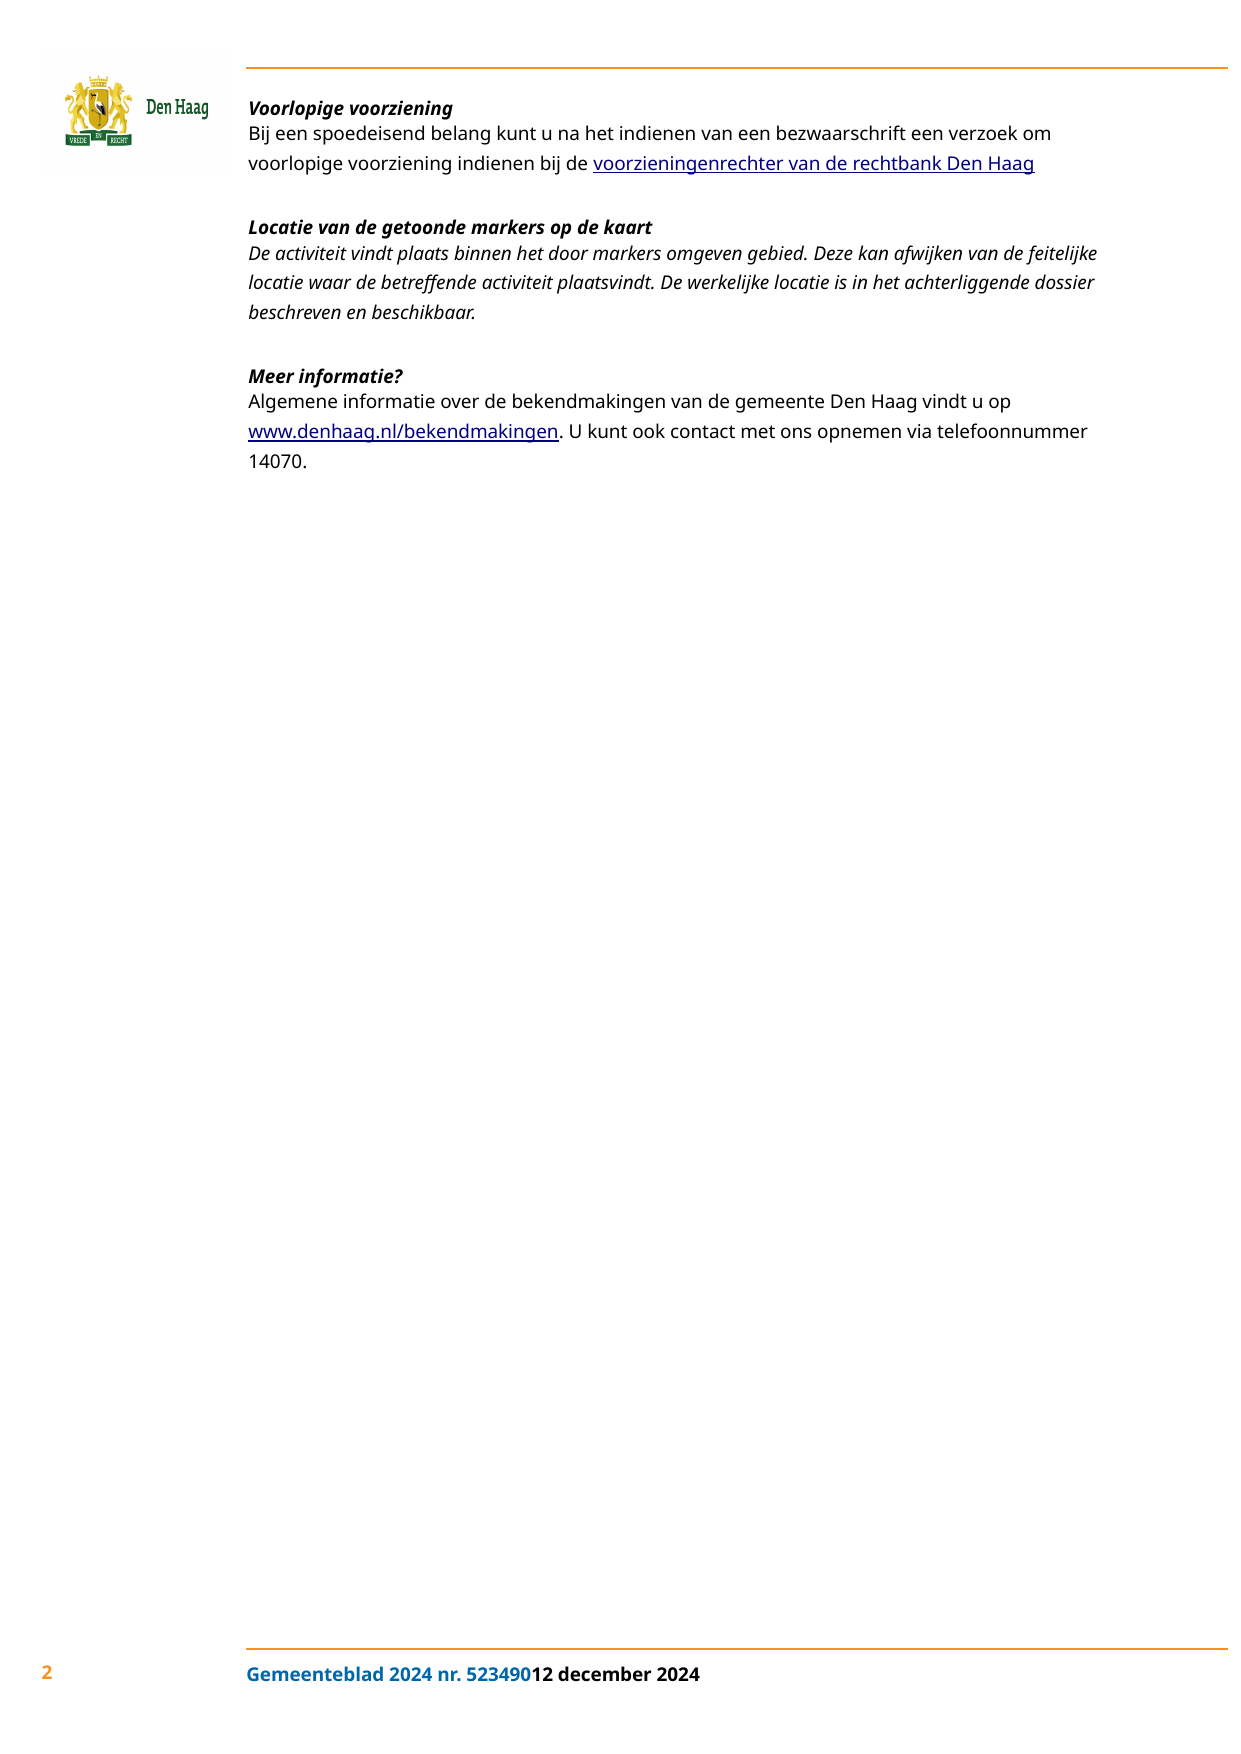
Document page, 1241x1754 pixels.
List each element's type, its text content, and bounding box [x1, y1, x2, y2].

picture [41, 47, 231, 172]
text Algemene informatie over de bekendmakingen van de gemeente Den Haag vindt u op www.denhaag.nl/bekendmakingen. U kunt ook contact met ons opnemen via telefoonnummer 14070. [248, 389, 1152, 473]
text Locatie van de getoonde markers op de kaart [248, 214, 1152, 240]
text Bij een spoedeisend belang kunt u na het indienen van een bezwaarschrift een verzoek om voorlopige voorziening indienen bij de voorzieningenrechter van de rechtbank Den Haag [248, 121, 1152, 176]
text De activiteit vindt plaats binnen het door markers omgeven gebied. Deze kan afwijken van de feitelijke locatie waar de betreffende activiteit plaatsvindt. De werkelijke locatie is in het achterliggende dossier beschreven en beschikbaar. [248, 240, 1152, 325]
text Voorlopige voorziening [248, 95, 1152, 121]
text Meer informatie? [248, 363, 1152, 389]
